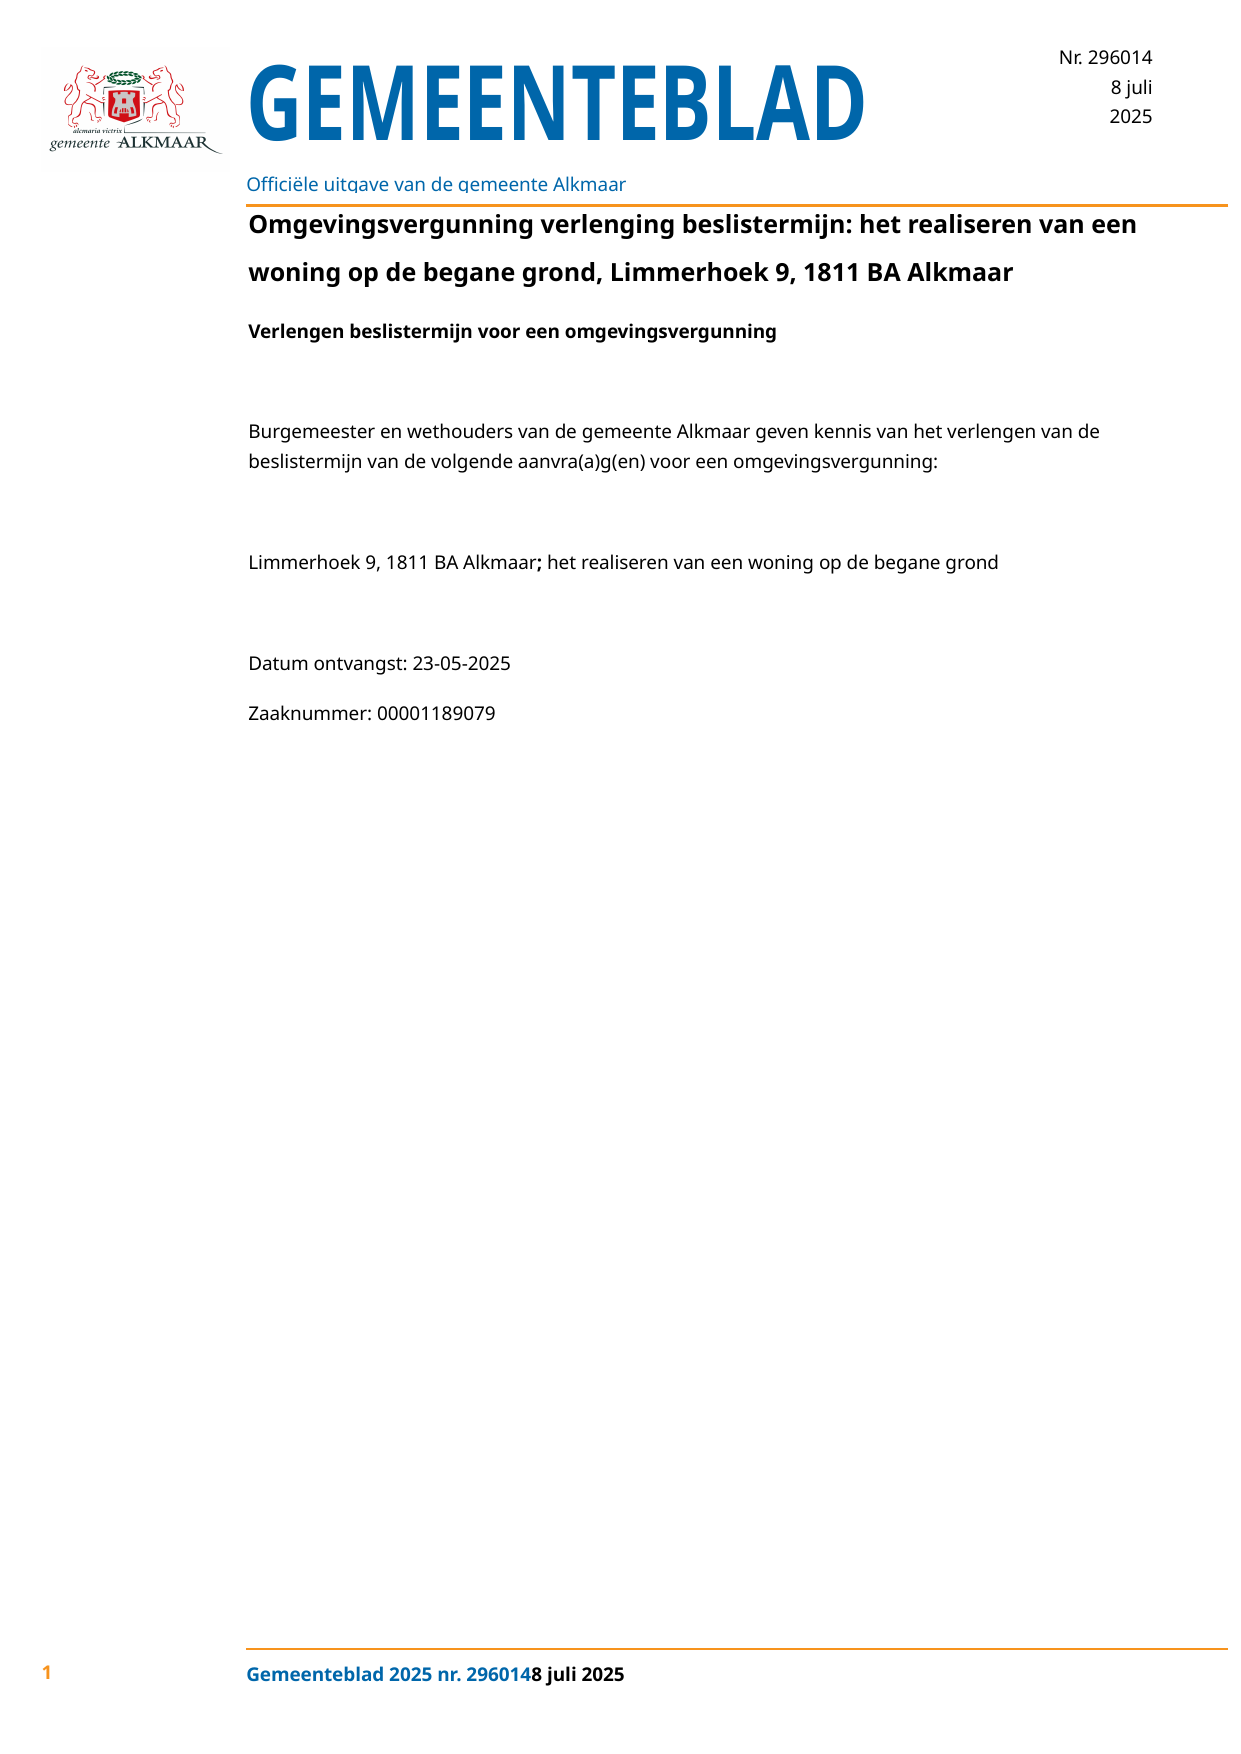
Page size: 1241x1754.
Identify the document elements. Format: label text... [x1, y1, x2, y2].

text Zaaknummer: 00001189079 [248, 700, 1152, 726]
text Burgemeester en wethouders van de gemeente Alkmaar geven kennis van het verlengen van de beslistermijn van de volgende aanvra(a)g(en) voor een omgevingsvergunning: [248, 419, 1152, 474]
text Omgevingsvergunning verlenging beslistermijn: het realiseren van een woning op de begane grond, Limmerhoek 9, 1811 BA Alkmaar [248, 207, 1152, 288]
text Verlengen beslistermijn voor een omgevingsvergunning [248, 318, 1152, 344]
picture [41, 47, 231, 172]
text Datum ontvangst: 23-05-2025 [248, 650, 1152, 676]
text Limmerhoek 9, 1811 BA Alkmaar; het realiseren van een woning op de begane grond [248, 549, 1152, 575]
